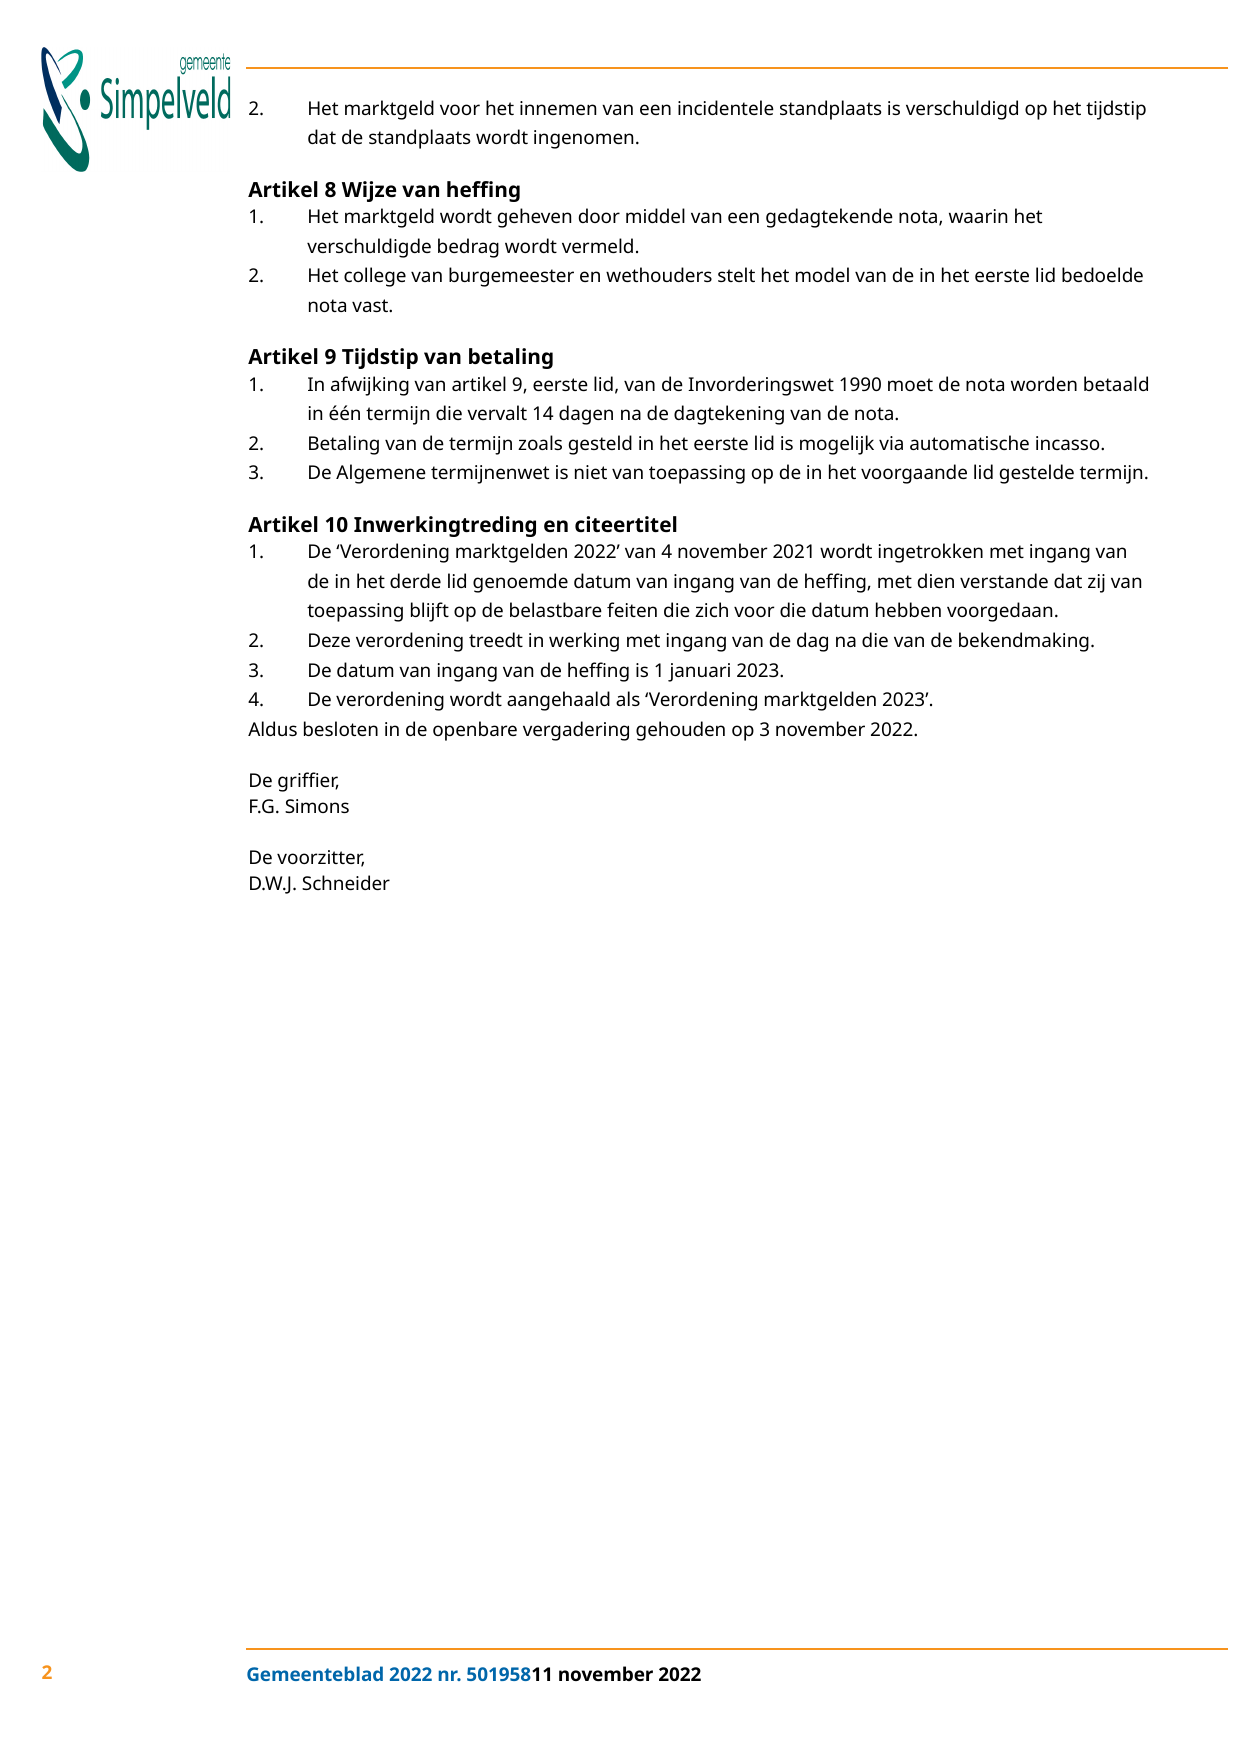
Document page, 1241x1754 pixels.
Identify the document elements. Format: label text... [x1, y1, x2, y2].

list Het marktgeld wordt geheven door middel van een gedagtekende nota, waarin het verschuldigde bedrag wordt vermeld. [248, 203, 1152, 258]
picture [41, 47, 231, 172]
list Deze verordening treedt in werking met ingang van de dag na die van de bekendmaking. [248, 627, 1152, 653]
list De Algemene termijnenwet is niet van toepassing op de in het voorgaande lid gestelde termijn. [248, 459, 1152, 485]
list In afwijking van artikel 9, eerste lid, van de Invorderingswet 1990 moet de nota worden betaald in één termijn die vervalt 14 dagen na de dagtekening van de nota. [248, 371, 1152, 426]
text F.G. Simons [248, 793, 1152, 819]
list Het marktgeld voor het innemen van een incidentele standplaats is verschuldigd op het tijdstip dat de standplaats wordt ingenomen. [248, 95, 1152, 150]
text Artikel 10 Inwerkingtreding en citeertitel [248, 510, 1152, 538]
text Aldus besloten in de openbare vergadering gehouden op 3 november 2022. [248, 716, 1152, 742]
list Het college van burgemeester en wethouders stelt het model van de in het eerste lid bedoelde nota vast. [248, 262, 1152, 318]
text D.W.J. Schneider [248, 870, 1152, 896]
list Betaling van de termijn zoals gesteld in het eerste lid is mogelijk via automatische incasso. [248, 430, 1152, 456]
text De voorzitter, [248, 844, 1152, 870]
list De verordening wordt aangehaald als ‘Verordening marktgelden 2023’. [248, 686, 1152, 712]
list De datum van ingang van de heffing is 1 januari 2023. [248, 657, 1152, 682]
text Artikel 8 Wijze van heffing [248, 175, 1152, 203]
text De griffier, [248, 767, 1152, 793]
text Artikel 9 Tijdstip van betaling [248, 342, 1152, 371]
list De ‘Verordening marktgelden 2022’ van 4 november 2021 wordt ingetrokken met ingang van de in het derde lid genoemde datum van ingang van de heffing, met dien verstande dat zij van toepassing blijft op de belastbare feiten die zich voor die datum hebben voorgedaan. [248, 538, 1152, 623]
